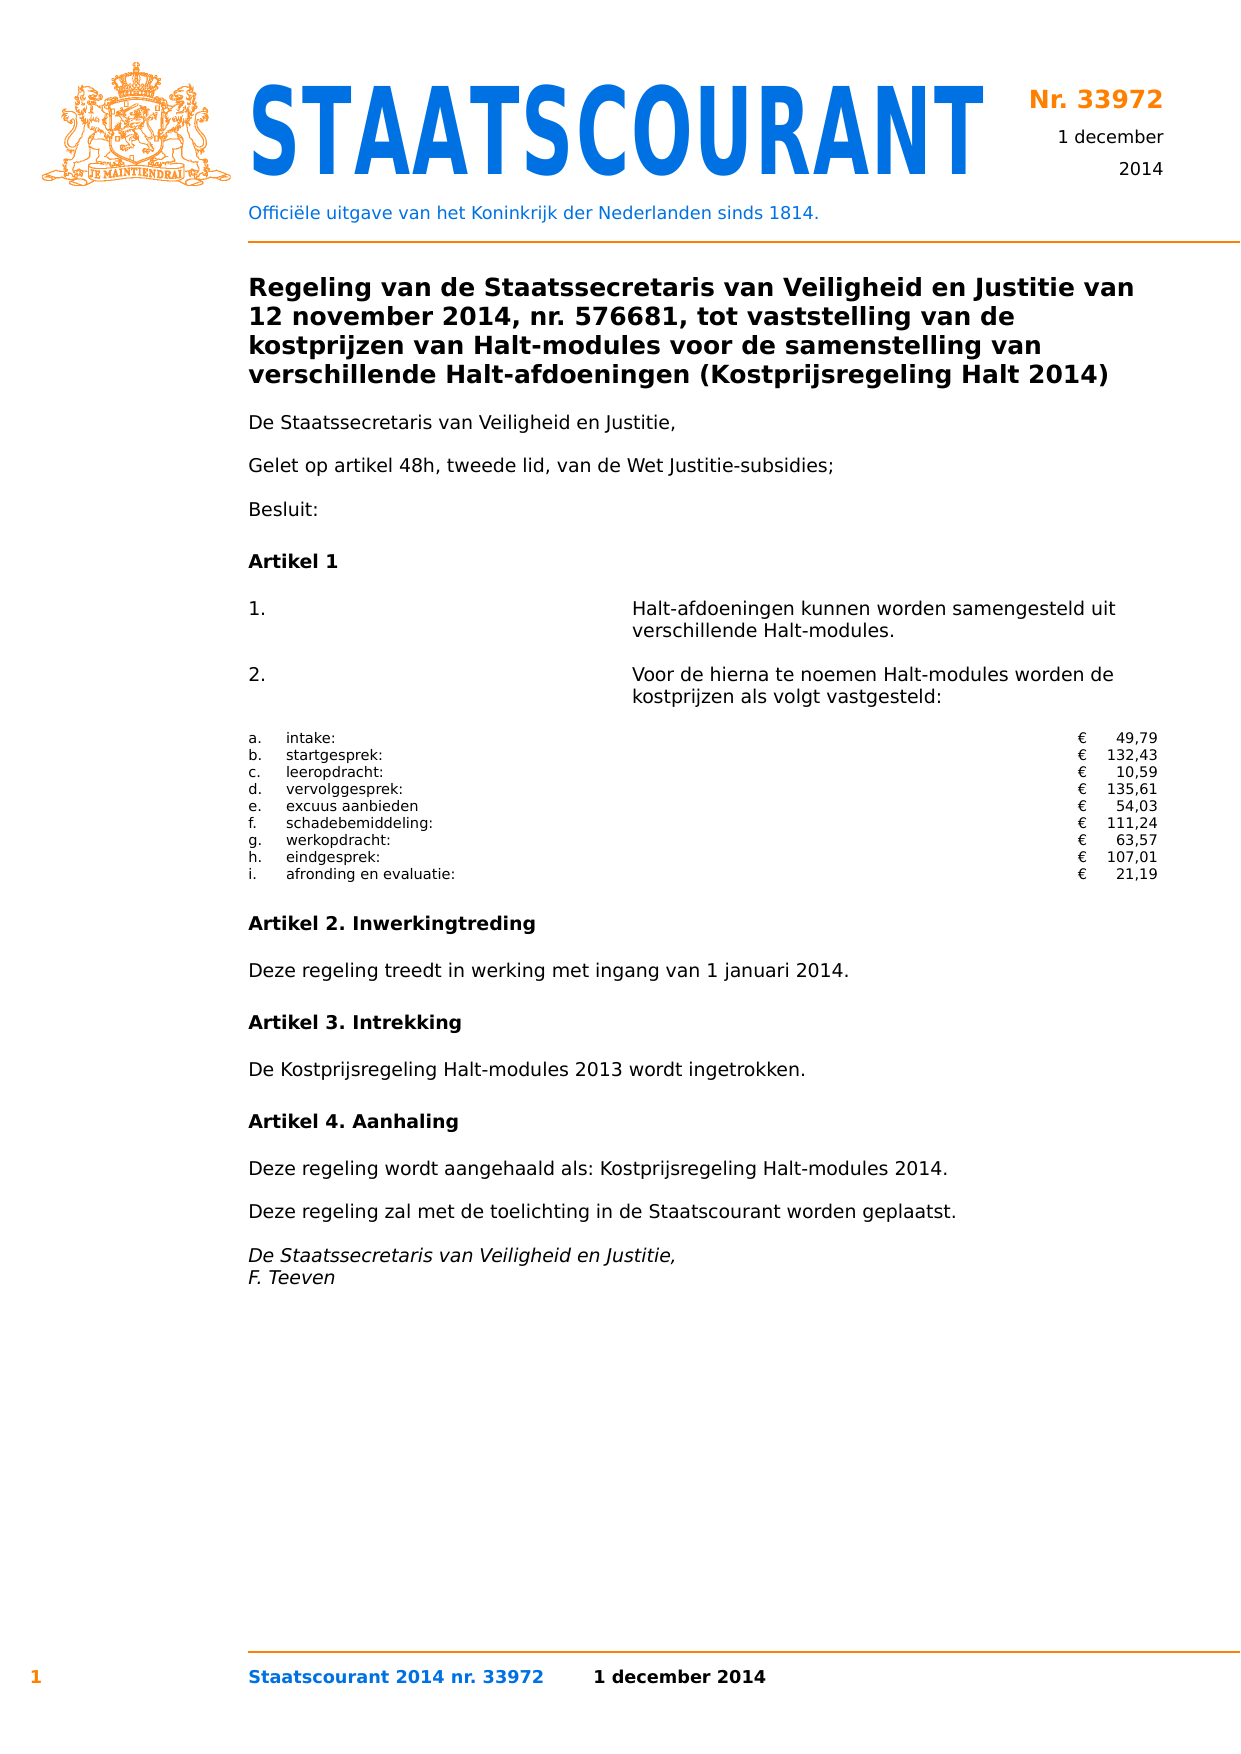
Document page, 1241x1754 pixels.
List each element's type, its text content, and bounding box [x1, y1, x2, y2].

table_cell 111,24 [1093, 815, 1163, 832]
table_cell e. [248, 798, 280, 815]
table_cell € [1057, 815, 1093, 832]
table_header STAATSCOURANT [248, 62, 998, 203]
table_cell € [1057, 832, 1093, 849]
table_cell 54,03 [1093, 798, 1163, 815]
picture [41, 62, 231, 186]
table_cell werkopdracht: [280, 832, 1057, 849]
table_header Nr. 33972 [998, 62, 1240, 121]
table_cell € [1057, 764, 1093, 781]
table_cell startgesprek: [280, 747, 1057, 764]
table_cell schadebemiddeling: [280, 815, 1057, 832]
table_cell € [1057, 798, 1093, 815]
text Deze regeling zal met de toelichting in de Staatscourant worden geplaatst. [248, 1201, 1163, 1223]
text 2. Voor de hierna te noemen Halt-modules worden de kostprijzen als volgt vastgesteld: [248, 664, 1163, 708]
table_cell h. [248, 849, 280, 866]
table_cell 132,43 [1093, 747, 1163, 764]
text Deze regeling wordt aangehaald als: Kostprijsregeling Halt-modules 2014. [248, 1158, 1163, 1179]
text De Staatssecretaris van Veiligheid en Justitie, [248, 412, 1163, 433]
table_cell € [1057, 747, 1093, 764]
table_cell i. [248, 866, 280, 883]
table_cell € [1057, 849, 1093, 866]
table_cell eindgesprek: [280, 849, 1057, 866]
table_header [25, 62, 248, 241]
table_cell 107,01 [1093, 849, 1163, 866]
subtitle Artikel 2. Inwerkingtreding [248, 913, 1163, 935]
subtitle Artikel 4. Aanhaling [248, 1111, 1163, 1133]
table_cell afronding en evaluatie: [280, 866, 1057, 883]
text Besluit: [248, 499, 1163, 521]
table_cell 63,57 [1093, 832, 1163, 849]
table_cell g. [248, 832, 280, 849]
table_cell 135,61 [1093, 781, 1163, 798]
table_cell 21,19 [1093, 866, 1163, 883]
table_cell f. [248, 815, 280, 832]
subtitle Artikel 3. Intrekking [248, 1012, 1163, 1034]
subtitle Regeling van de Staatssecretaris van Veiligheid en Justitie van 12 november 2014, nr. 576681, tot vaststelling van de kostprijzen van Halt-modules voor de samenstelling van verschillende Halt-afdoeningen (Kostprijsregeling Halt 2014) [248, 273, 1163, 390]
table_cell vervolggesprek: [280, 781, 1057, 798]
table_header € [1057, 730, 1093, 747]
table_cell 1 december [998, 121, 1240, 153]
text Deze regeling treedt in werking met ingang van 1 januari 2014. [248, 960, 1163, 982]
table_cell c. [248, 764, 280, 781]
table_cell excuus aanbieden [280, 798, 1057, 815]
table_cell € [1057, 866, 1093, 883]
table_cell d. [248, 781, 280, 798]
table_header 49,79 [1093, 730, 1163, 747]
table_cell 10,59 [1093, 764, 1163, 781]
text De Kostprijsregeling Halt-modules 2013 wordt ingetrokken. [248, 1059, 1163, 1081]
table_header intake: [280, 730, 1057, 747]
table_cell 2014 [998, 153, 1240, 203]
table_cell leeropdracht: [280, 764, 1057, 781]
subtitle Artikel 1 [248, 551, 1163, 573]
table_header a. [248, 730, 280, 747]
text Gelet op artikel 48h, tweede lid, van de Wet Justitie-subsidies; [248, 455, 1163, 477]
table_cell Officiële uitgave van het Koninkrijk der Nederlanden sinds 1814. [248, 203, 1240, 241]
table_cell b. [248, 747, 280, 764]
text 1. Halt-afdoeningen kunnen worden samengesteld uit verschillende Halt-modules. [248, 598, 1163, 642]
text De Staatssecretaris van Veiligheid en Justitie, F. Teeven [248, 1245, 1163, 1289]
table_cell € [1057, 781, 1093, 798]
